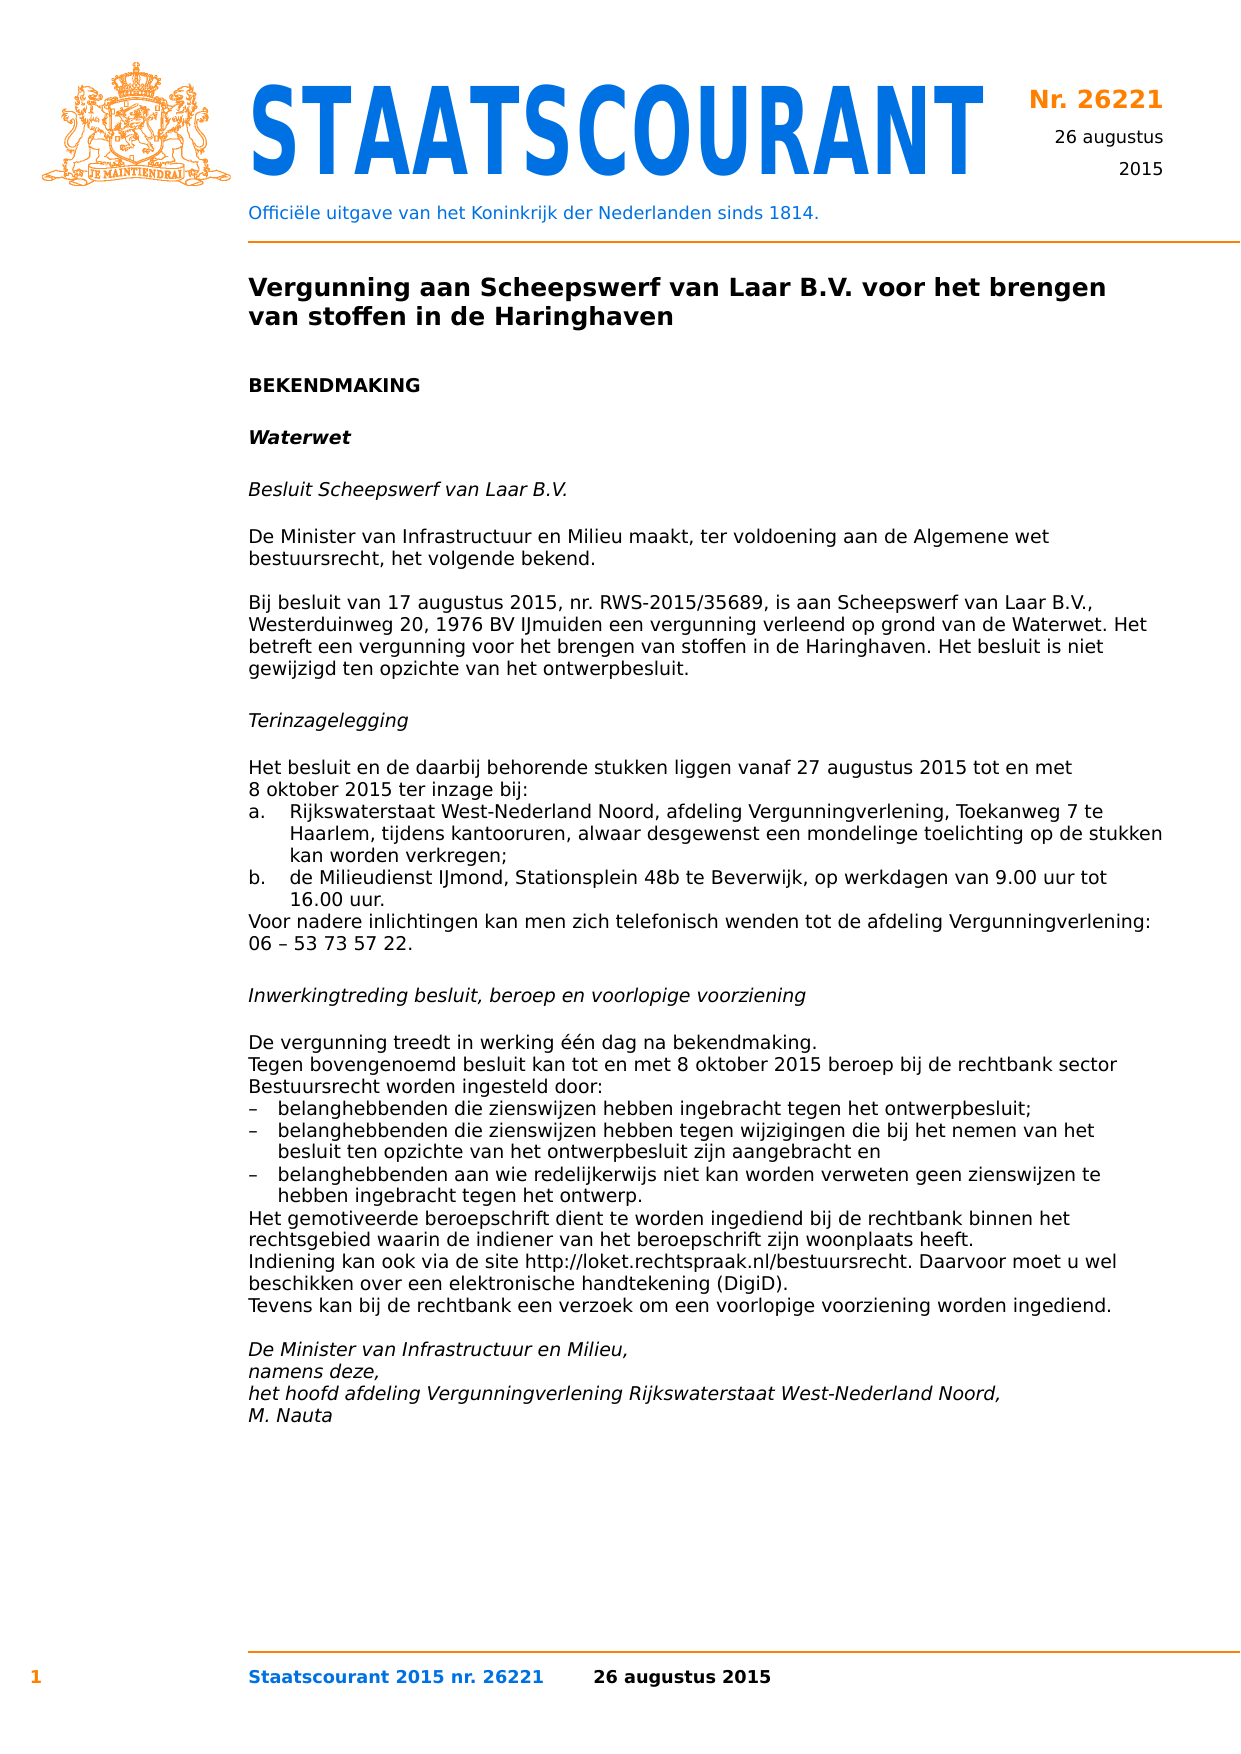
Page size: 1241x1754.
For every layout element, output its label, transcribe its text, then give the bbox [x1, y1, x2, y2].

text De Minister van Infrastructuur en Milieu, namens deze, het hoofd afdeling Vergunningverlening Rijkswaterstaat West-Nederland Noord, M. Nauta [248, 1339, 1163, 1427]
text – belanghebbenden die zienswijzen hebben ingebracht tegen het ontwerpbesluit; [248, 1097, 1163, 1119]
text Het gemotiveerde beroepschrift dient te worden ingediend bij de rechtbank binnen het rechtsgebied waarin de indiener van het beroepschrift zijn woonplaats heeft. [248, 1207, 1163, 1251]
text b. de Milieudienst IJmond, Stationsplein 48b te Beverwijk, op werkdagen van 9.00 uur tot 16.00 uur. [248, 867, 1163, 911]
subtitle Terinzagelegging [248, 710, 1163, 732]
text De Minister van Infrastructuur en Milieu maakt, ter voldoening aan de Algemene wet bestuursrecht, het volgende bekend. [248, 526, 1163, 570]
text a. Rijkswaterstaat West-Nederland Noord, afdeling Vergunningverlening, Toekanweg 7 te Haarlem, tijdens kantooruren, alwaar desgewenst een mondelinge toelichting op de stukken kan worden verkregen; [248, 801, 1163, 867]
text Het besluit en de daarbij behorende stukken liggen vanaf 27 augustus 2015 tot en met 8 oktober 2015 ter inzage bij: [248, 757, 1163, 801]
subtitle Inwerkingtreding besluit, beroep en voorlopige voorziening [248, 984, 1163, 1007]
subtitle BEKENDMAKING [248, 375, 1163, 397]
text Bij besluit van 17 augustus 2015, nr. RWS-2015/35689, is aan Scheepswerf van Laar B.V., Westerduinweg 20, 1976 BV IJmuiden een vergunning verleend op grond van de Waterwet. Het betreft een vergunning voor het brengen van stoffen in de Haringhaven. Het besluit is niet gewijzigd ten opzichte van het ontwerpbesluit. [248, 592, 1163, 680]
text Voor nadere inlichtingen kan men zich telefonisch wenden tot de afdeling Vergunningverlening: 06 – 53 73 57 22. [248, 911, 1163, 954]
text Tegen bovengenoemd besluit kan tot en met 8 oktober 2015 beroep bij de rechtbank sector Bestuursrecht worden ingesteld door: [248, 1053, 1163, 1097]
text – belanghebbenden die zienswijzen hebben tegen wijzigingen die bij het nemen van het besluit ten opzichte van het ontwerpbesluit zijn aangebracht en [248, 1119, 1163, 1163]
table_header STAATSCOURANT [248, 62, 998, 203]
text Tevens kan bij de rechtbank een verzoek om een voorlopige voorziening worden ingediend. [248, 1295, 1163, 1317]
text – belanghebbenden aan wie redelijkerwijs niet kan worden verweten geen zienswijzen te hebben ingebracht tegen het ontwerp. [248, 1163, 1163, 1207]
table_header Nr. 26221 [998, 62, 1240, 121]
table_header [25, 62, 248, 241]
subtitle Waterwet [248, 427, 1163, 449]
table_cell Officiële uitgave van het Koninkrijk der Nederlanden sinds 1814. [248, 203, 1240, 241]
text Indiening kan ook via de site http://loket.rechtspraak.nl/bestuursrecht. Daarvoor moet u wel beschikken over een elektronische handtekening (DigiD). [248, 1251, 1163, 1295]
table_cell 2015 [998, 153, 1240, 203]
picture [41, 62, 231, 186]
subtitle Besluit Scheepswerf van Laar B.V. [248, 479, 1163, 501]
table_cell 26 augustus [998, 121, 1240, 153]
subtitle Vergunning aan Scheepswerf van Laar B.V. voor het brengen van stoffen in de Haringhaven [248, 273, 1163, 331]
text De vergunning treedt in werking één dag na bekendmaking. [248, 1032, 1163, 1053]
